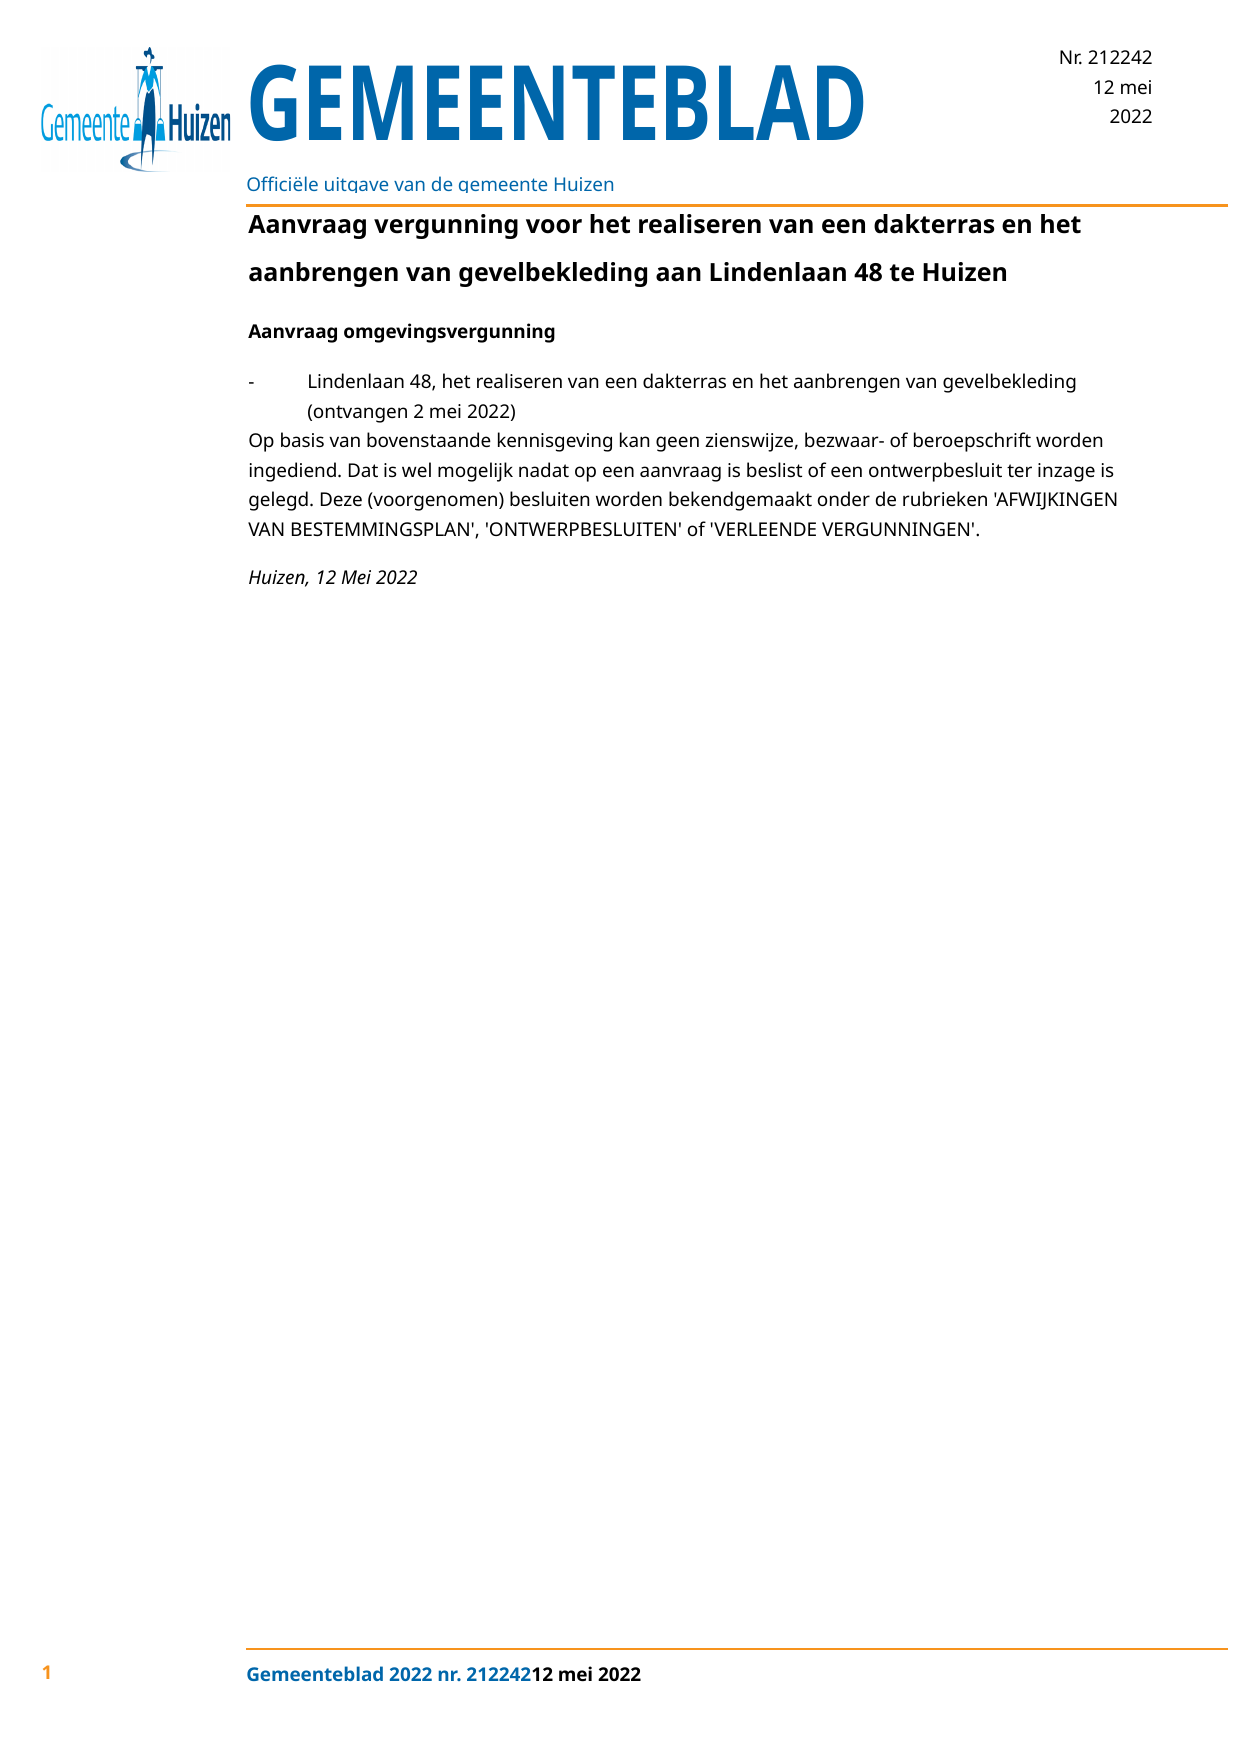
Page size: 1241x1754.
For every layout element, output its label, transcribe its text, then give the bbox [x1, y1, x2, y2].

picture [41, 47, 231, 172]
text Op basis van bovenstaande kennisgeving kan geen zienswijze, bezwaar- of beroepschrift worden ingediend. Dat is wel mogelijk nadat op een aanvraag is beslist of een ontwerpbesluit ter inzage is gelegd. Deze (voorgenomen) besluiten worden bekendgemaakt onder de rubrieken 'AFWIJKINGEN VAN BESTEMMINGSPLAN', 'ONTWERPBESLUITEN' of 'VERLEENDE VERGUNNINGEN'. [248, 427, 1152, 542]
text Aanvraag vergunning voor het realiseren van een dakterras en het aanbrengen van gevelbekleding aan Lindenlaan 48 te Huizen [248, 207, 1152, 288]
list Lindenlaan 48, het realiseren van een dakterras en het aanbrengen van gevelbekleding (ontvangen 2 mei 2022) [248, 368, 1152, 424]
text Huizen, 12 Mei 2022 [248, 564, 1152, 590]
text Aanvraag omgevingsvergunning [248, 318, 1152, 344]
